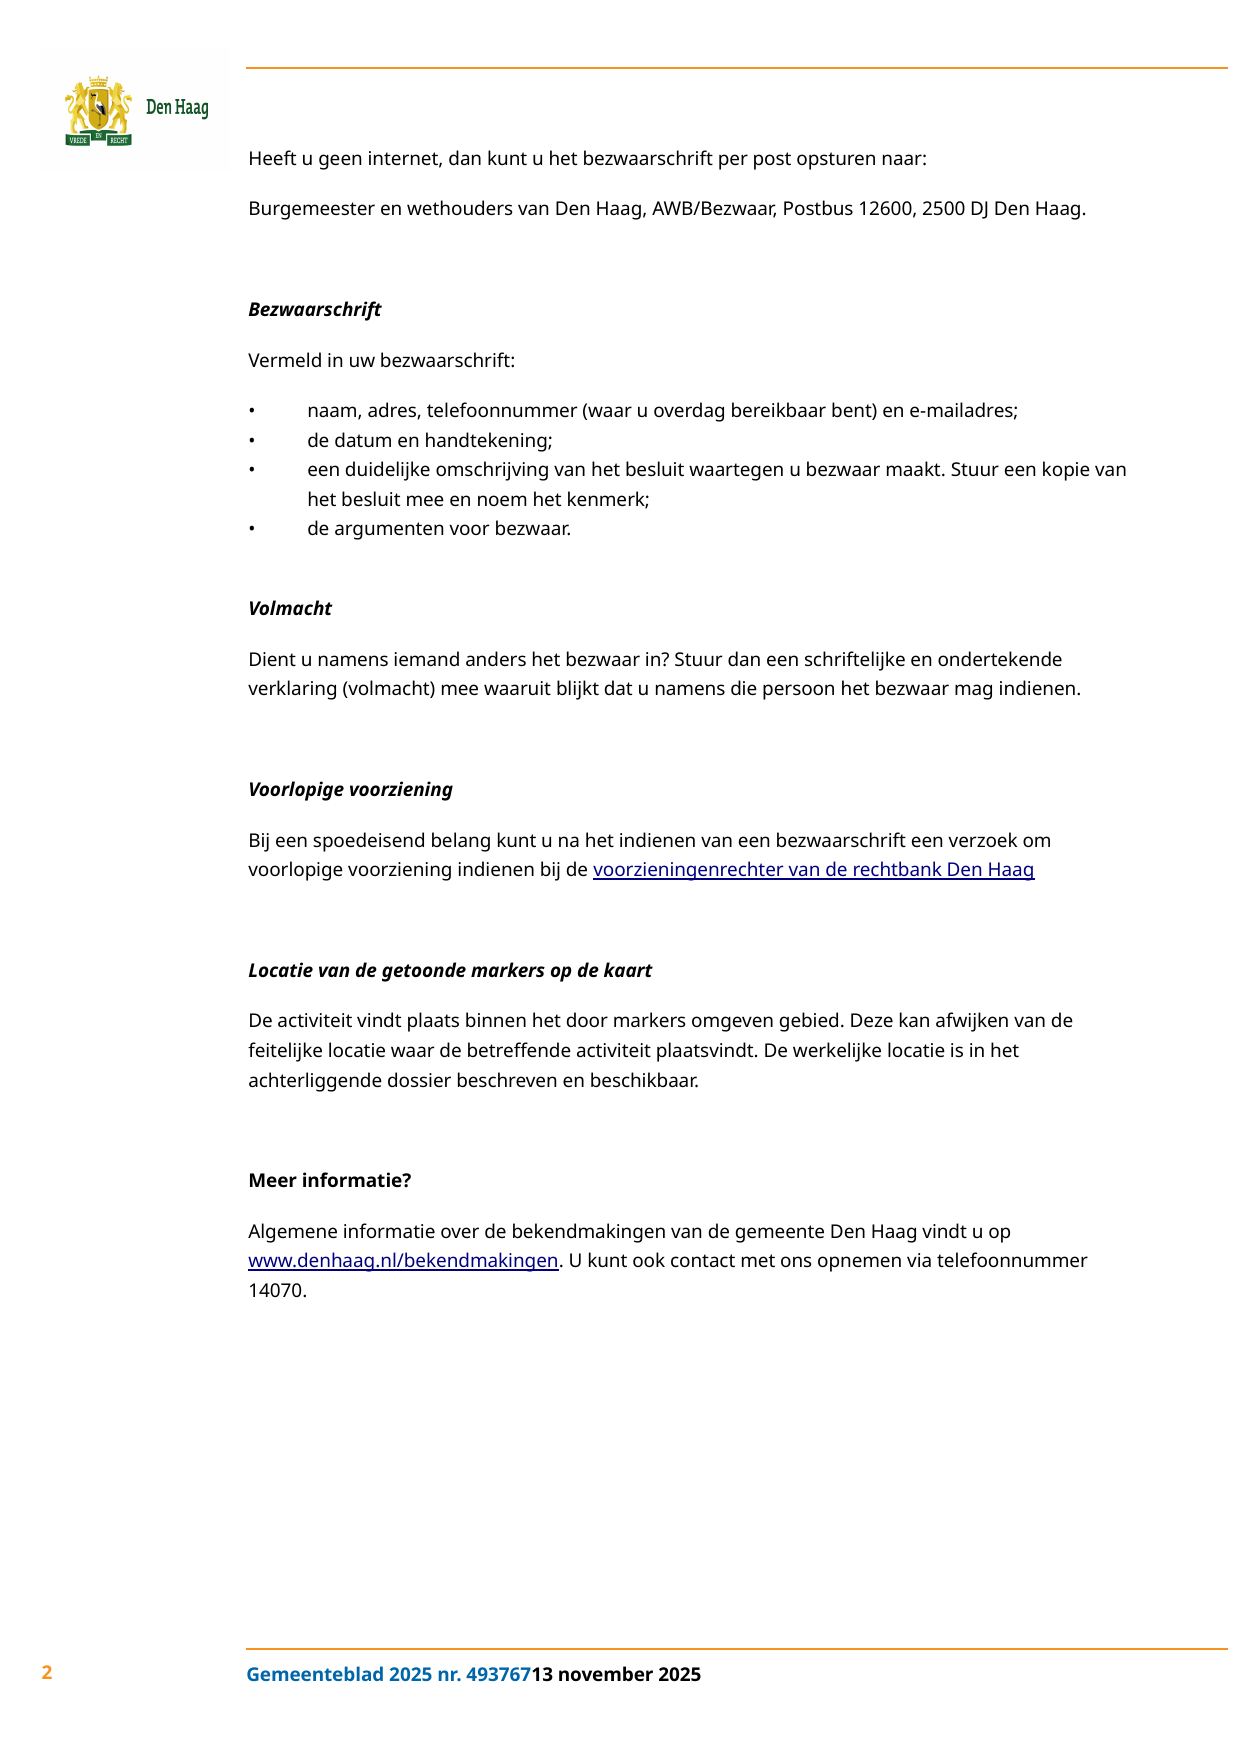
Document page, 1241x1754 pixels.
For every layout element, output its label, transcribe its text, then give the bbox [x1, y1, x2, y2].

text Algemene informatie over de bekendmakingen van de gemeente Den Haag vindt u op www.denhaag.nl/bekendmakingen. U kunt ook contact met ons opnemen via telefoonnummer 14070. [248, 1218, 1152, 1303]
text Burgemeester en wethouders van Den Haag, AWB/Bezwaar, Postbus 12600, 2500 DJ Den Haag. [248, 196, 1152, 221]
text Meer informatie? [248, 1168, 1152, 1193]
text Voorlopige voorziening [248, 776, 1152, 802]
text Bezwaarschrift [248, 296, 1152, 322]
list de argumenten voor bezwaar. [248, 516, 1152, 541]
text Volmacht [248, 596, 1152, 621]
list naam, adres, telefoonnummer (waar u overdag bereikbaar bent) en e-mailadres; [248, 397, 1152, 423]
text De activiteit vindt plaats binnen het door markers omgeven gebied. Deze kan afwijken van de feitelijke locatie waar de betreffende activiteit plaatsvindt. De werkelijke locatie is in het achterliggende dossier beschreven en beschikbaar. [248, 1008, 1152, 1093]
text Dient u namens iemand anders het bezwaar in? Stuur dan een schriftelijke en ondertekende verklaring (volmacht) mee waaruit blijkt dat u namens die persoon het bezwaar mag indienen. [248, 646, 1152, 701]
picture [41, 47, 231, 172]
list een duidelijke omschrijving van het besluit waartegen u bezwaar maakt. Stuur een kopie van het besluit mee en noem het kenmerk; [248, 456, 1152, 512]
text Bij een spoedeisend belang kunt u na het indienen van een bezwaarschrift een verzoek om voorlopige voorziening indienen bij de voorzieningenrechter van de rechtbank Den Haag [248, 827, 1152, 882]
text Vermeld in uw bezwaarschrift: [248, 347, 1152, 373]
text Heeft u geen internet, dan kunt u het bezwaarschrift per post opsturen naar: [248, 145, 1152, 171]
text Locatie van de getoonde markers op de kaart [248, 957, 1152, 983]
list de datum en handtekening; [248, 427, 1152, 453]
